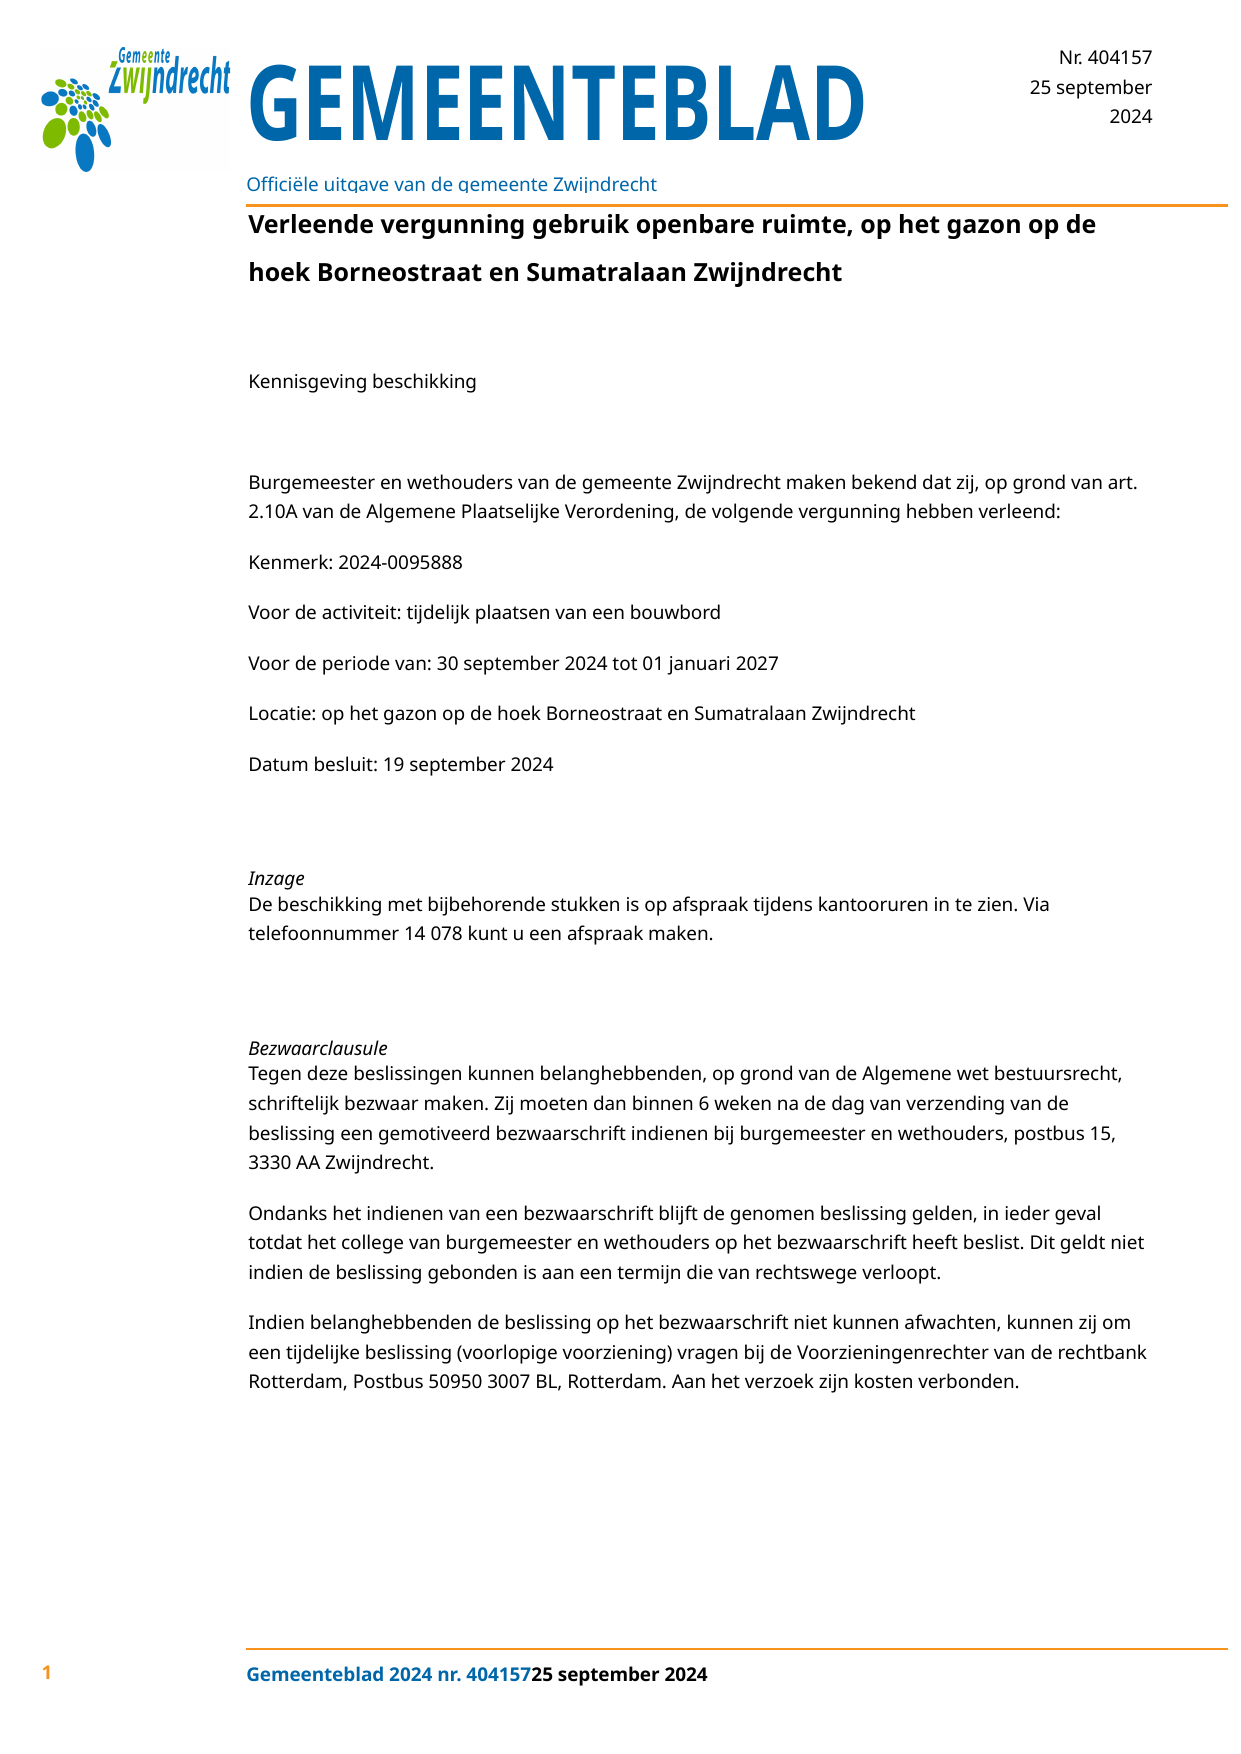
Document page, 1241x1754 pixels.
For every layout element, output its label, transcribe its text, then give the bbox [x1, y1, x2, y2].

picture [41, 47, 231, 172]
text Datum besluit: 19 september 2024 [248, 751, 1152, 777]
text Indien belanghebbenden de beslissing op het bezwaarschrift niet kunnen afwachten, kunnen zij om een tijdelijke beslissing (voorlopige voorziening) vragen bij de Voorzieningenrechter van de rechtbank Rotterdam, Postbus 50950 3007 BL, Rotterdam. Aan het verzoek zijn kosten verbonden. [248, 1309, 1152, 1394]
text Voor de activiteit: tijdelijk plaatsen van een bouwbord [248, 599, 1152, 625]
text Tegen deze beslissingen kunnen belanghebbenden, op grond van de Algemene wet bestuursrecht, schriftelijk bezwaar maken. Zij moeten dan binnen 6 weken na de dag van verzending van de beslissing een gemotiveerd bezwaarschrift indienen bij burgemeester en wethouders, postbus 15, 3330 AA Zwijndrecht. [248, 1061, 1152, 1175]
text Inzage [248, 865, 1152, 891]
text Voor de periode van: 30 september 2024 tot 01 januari 2027 [248, 650, 1152, 676]
text Ondanks het indienen van een bezwaarschrift blijft de genomen beslissing gelden, in ieder geval totdat het college van burgemeester en wethouders op het bezwaarschrift heeft beslist. Dit geldt niet indien de beslissing gebonden is aan een termijn die van rechtswege verloopt. [248, 1200, 1152, 1285]
text De beschikking met bijbehorende stukken is op afspraak tijdens kantooruren in te zien. Via telefoonnummer 14 078 kunt u een afspraak maken. [248, 891, 1152, 946]
text Kenmerk: 2024-0095888 [248, 549, 1152, 575]
text Bezwaarclausule [248, 1035, 1152, 1061]
text Verleende vergunning gebruik openbare ruimte, op het gazon op de hoek Borneostraat en Sumatralaan Zwijndrecht [248, 207, 1152, 288]
text Locatie: op het gazon op de hoek Borneostraat en Sumatralaan Zwijndrecht [248, 700, 1152, 726]
text Kennisgeving beschikking [248, 368, 1152, 394]
text Burgemeester en wethouders van de gemeente Zwijndrecht maken bekend dat zij, op grond van art. 2.10A van de Algemene Plaatselijke Verordening, de volgende vergunning hebben verleend: [248, 469, 1152, 524]
